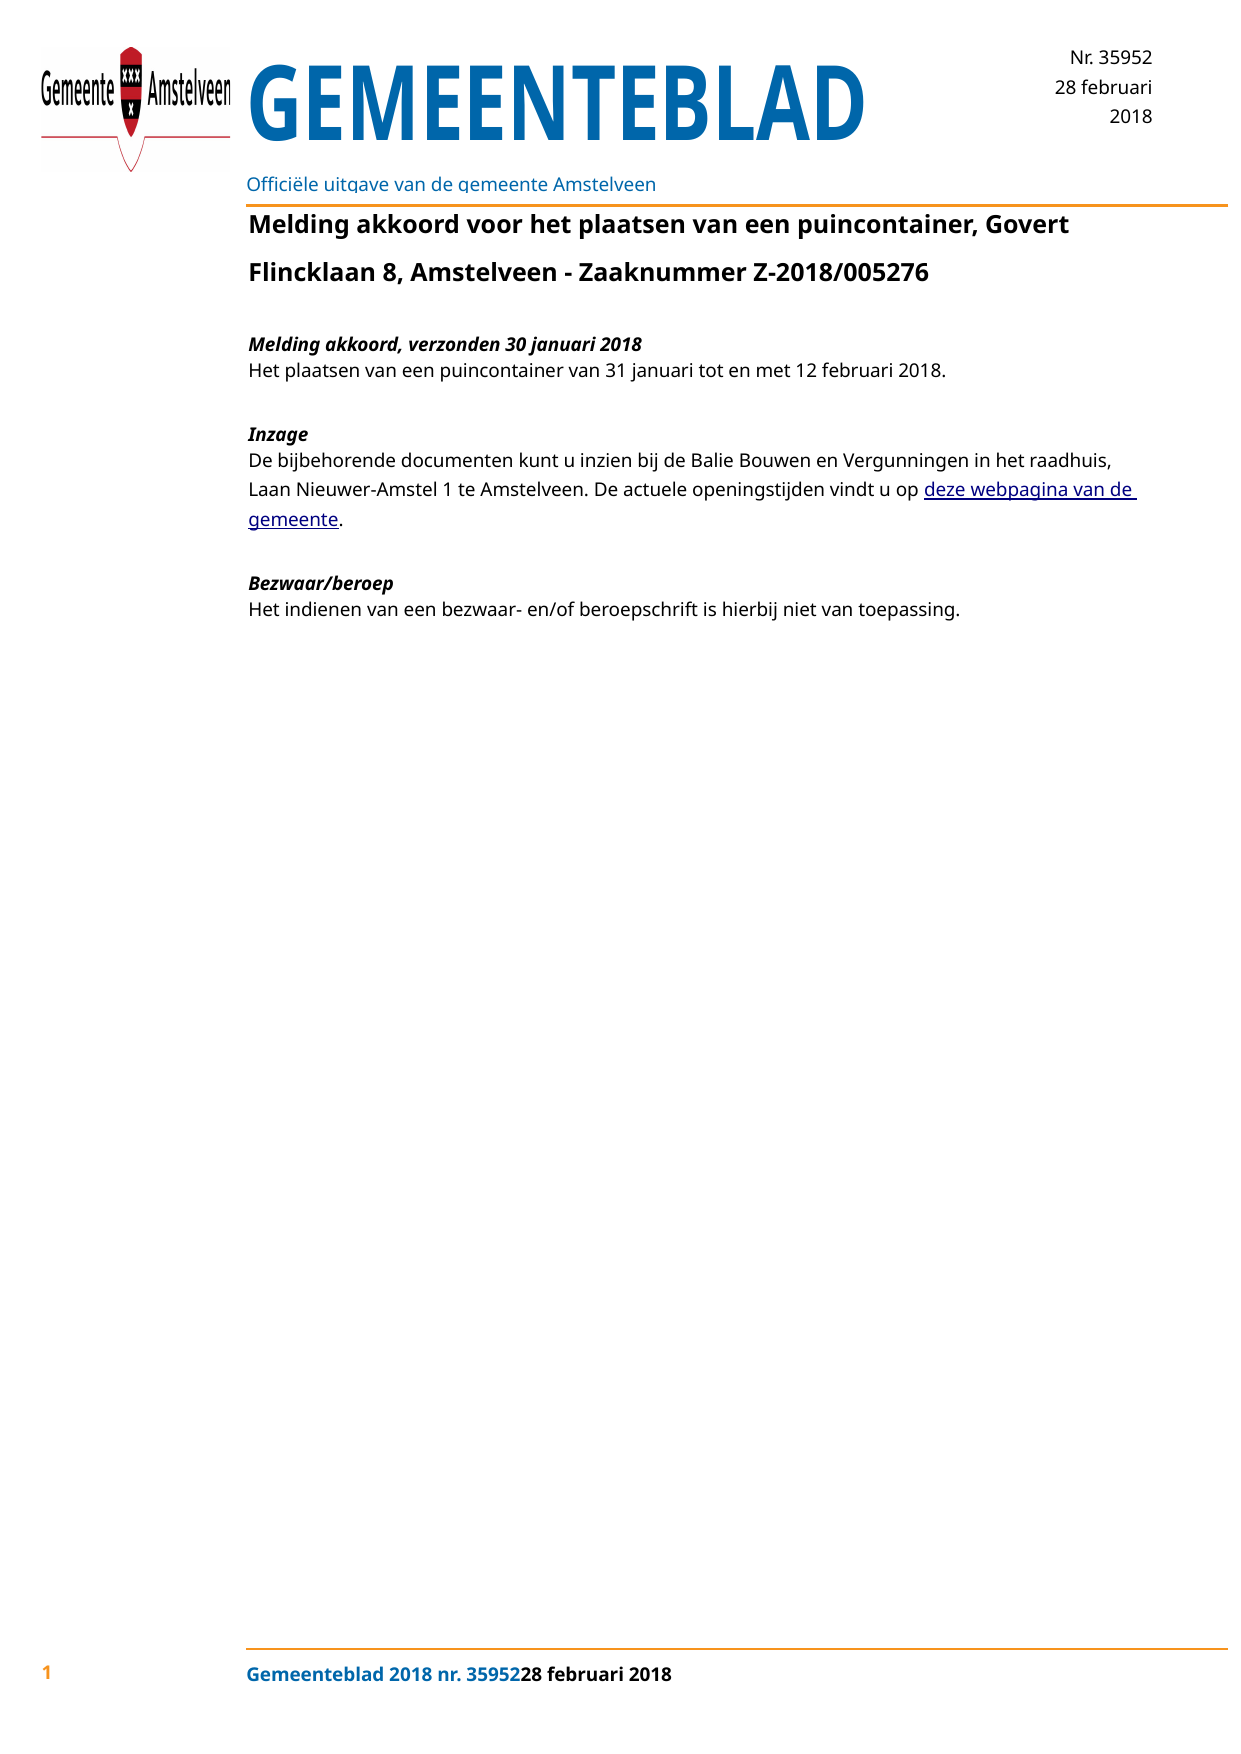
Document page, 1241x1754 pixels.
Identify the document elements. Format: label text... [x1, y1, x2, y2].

text Melding akkoord, verzonden 30 januari 2018 [248, 331, 1152, 357]
text Het indienen van een bezwaar- en/of beroepschrift is hierbij niet van toepassing. [248, 596, 1152, 621]
text Bezwaar/beroep [248, 570, 1152, 596]
text De bijbehorende documenten kunt u inzien bij de Balie Bouwen en Vergunningen in het raadhuis, Laan Nieuwer-Amstel 1 te Amstelveen. De actuele openingstijden vindt u op deze webpagina van de gemeente. [248, 447, 1152, 532]
text Melding akkoord voor het plaatsen van een puincontainer, Govert Flincklaan 8, Amstelveen - Zaaknummer Z-2018/005276 [248, 207, 1152, 288]
text Inzage [248, 421, 1152, 447]
picture [41, 47, 231, 172]
text Het plaatsen van een puincontainer van 31 januari tot en met 12 februari 2018. [248, 357, 1152, 383]
